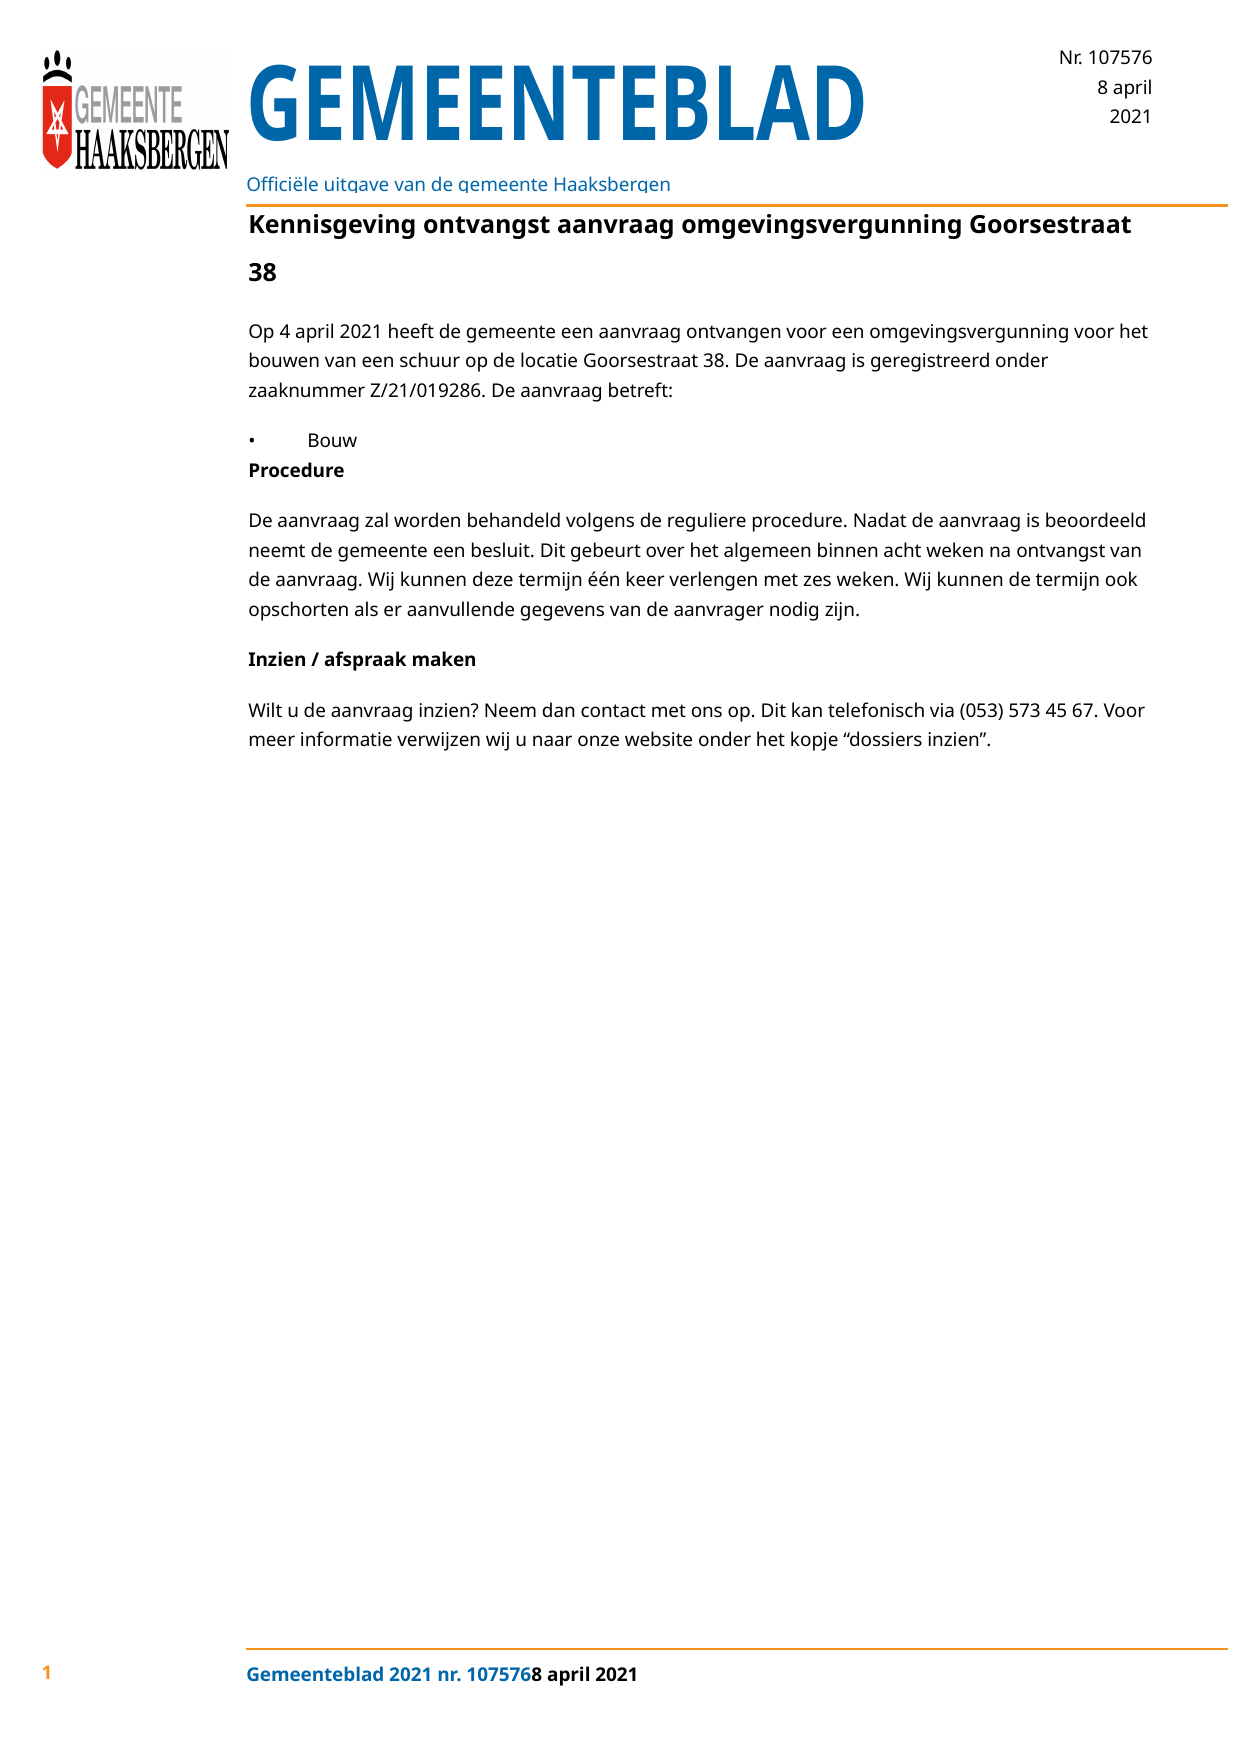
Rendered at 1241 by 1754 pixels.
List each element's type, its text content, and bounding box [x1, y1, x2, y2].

picture [41, 47, 231, 172]
text Inzien / afspraak maken [248, 647, 1152, 672]
text Procedure [248, 457, 1152, 483]
text Op 4 april 2021 heeft de gemeente een aanvraag ontvangen voor een omgevingsvergunning voor het bouwen van een schuur op de locatie Goorsestraat 38. De aanvraag is geregistreerd onder zaaknummer Z/21/019286. De aanvraag betreft: [248, 318, 1152, 403]
list Bouw [248, 427, 1152, 453]
text Wilt u de aanvraag inzien? Neem dan contact met ons op. Dit kan telefonisch via (053) 573 45 67. Voor meer informatie verwijzen wij u naar onze website onder het kopje “dossiers inzien”. [248, 697, 1152, 752]
text De aanvraag zal worden behandeld volgens de reguliere procedure. Nadat de aanvraag is beoordeeld neemt de gemeente een besluit. Dit gebeurt over het algemeen binnen acht weken na ontvangst van de aanvraag. Wij kunnen deze termijn één keer verlengen met zes weken. Wij kunnen de termijn ook opschorten als er aanvullende gegevens van de aanvrager nodig zijn. [248, 507, 1152, 622]
text Kennisgeving ontvangst aanvraag omgevingsvergunning Goorsestraat 38 [248, 207, 1152, 288]
